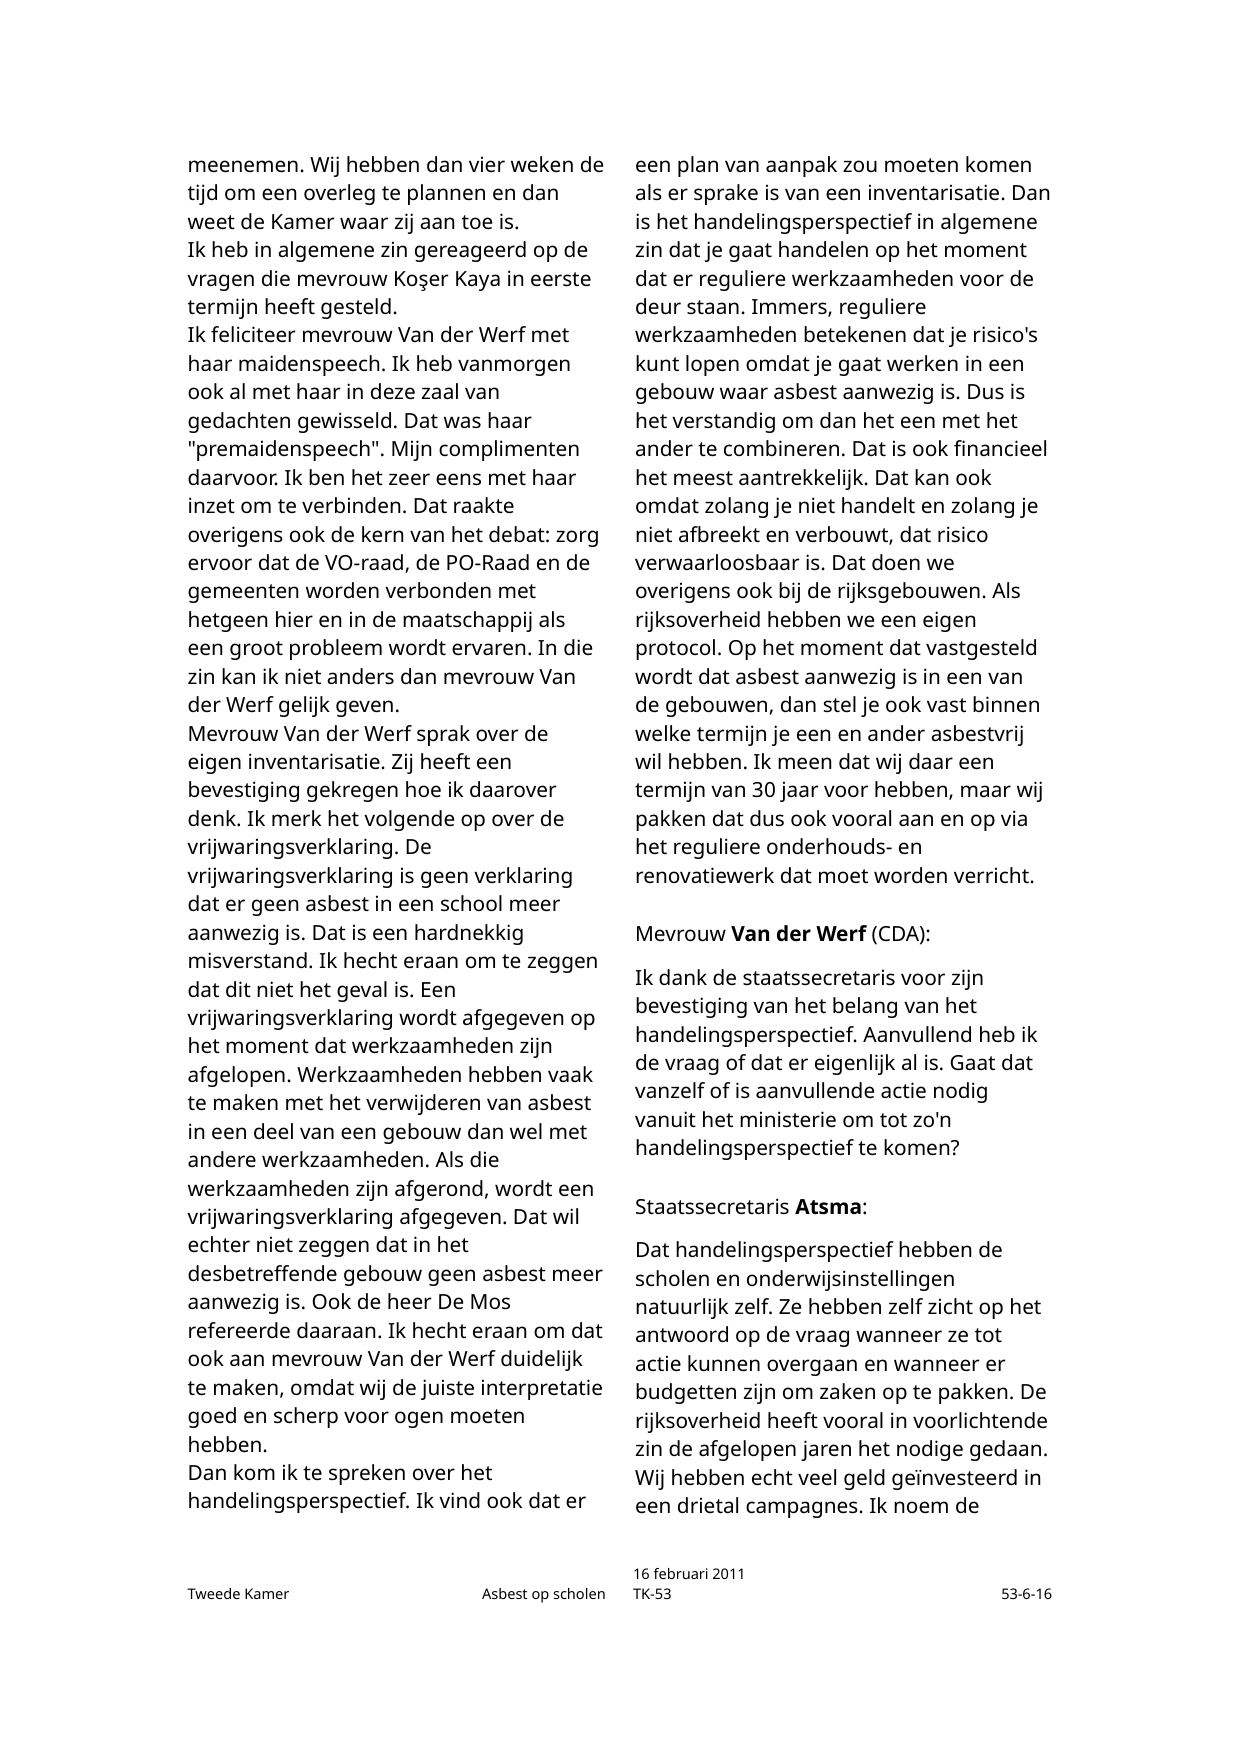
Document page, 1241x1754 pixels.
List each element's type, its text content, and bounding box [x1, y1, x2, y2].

text Staatssecretaris Atsma: [635, 1192, 1053, 1220]
text Ik heb in algemene zin gereageerd op de vragen die mevrouw Koşer Kaya in eerste termijn heeft gesteld. [187, 235, 605, 321]
text een plan van aanpak zou moeten komen als er sprake is van een inventarisatie. Dan is het handelingsperspectief in algemene zin dat je gaat handelen op het moment dat er reguliere werkzaamheden voor de deur staan. Immers, reguliere werkzaamheden betekenen dat je risico's kunt lopen omdat je gaat werken in een gebouw waar asbest aanwezig is. Dus is het verstandig om dan het een met het ander te combineren. Dat is ook financieel het meest aantrekkelijk. Dat kan ook omdat zolang je niet handelt en zolang je niet afbreekt en verbouwt, dat risico verwaarloosbaar is. Dat doen we overigens ook bij de rijksgebouwen. Als rijksoverheid hebben we een eigen protocol. Op het moment dat vastgesteld wordt dat asbest aanwezig is in een van de gebouwen, dan stel je ook vast binnen welke termijn je een en ander asbestvrij wil hebben. Ik meen dat wij daar een termijn van 30 jaar voor hebben, maar wij pakken dat dus ook vooral aan en op via het reguliere onderhouds- en renovatiewerk dat moet worden verricht. [635, 150, 1053, 889]
text Mevrouw Van der Werf (CDA): [635, 919, 1053, 948]
text Dan kom ik te spreken over het handelingsperspectief. Ik vind ook dat er [187, 1458, 605, 1515]
text Mevrouw Van der Werf sprak over de eigen inventarisatie. Zij heeft een bevestiging gekregen hoe ik daarover denk. Ik merk het volgende op over de vrijwaringsverklaring. De vrijwaringsverklaring is geen verklaring dat er geen asbest in een school meer aanwezig is. Dat is een hardnekkig misverstand. Ik hecht eraan om te zeggen dat dit niet het geval is. Een vrijwaringsverklaring wordt afgegeven op het moment dat werkzaamheden zijn afgelopen. Werkzaamheden hebben vaak te maken met het verwijderen van asbest in een deel van een gebouw dan wel met andere werkzaamheden. Als die werkzaamheden zijn afgerond, wordt een vrijwaringsverklaring afgegeven. Dat wil echter niet zeggen dat in het desbetreffende gebouw geen asbest meer aanwezig is. Ook de heer De Mos refereerde daaraan. Ik hecht eraan om dat ook aan mevrouw Van der Werf duidelijk te maken, omdat wij de juiste interpretatie goed en scherp voor ogen moeten hebben. [187, 719, 605, 1458]
text meenemen. Wij hebben dan vier weken de tijd om een overleg te plannen en dan weet de Kamer waar zij aan toe is. [187, 150, 605, 235]
text Ik dank de staatssecretaris voor zijn bevestiging van het belang van het handelingsperspectief. Aanvullend heb ik de vraag of dat er eigenlijk al is. Gaat dat vanzelf of is aanvullende actie nodig vanuit het ministerie om tot zo'n handelingsperspectief te komen? [635, 963, 1053, 1162]
text Dat handelingsperspectief hebben de scholen en onderwijsinstellingen natuurlijk zelf. Ze hebben zelf zicht op het antwoord op de vraag wanneer ze tot actie kunnen overgaan en wanneer er budgetten zijn om zaken op te pakken. De rijksoverheid heeft vooral in voorlichtende zin de afgelopen jaren het nodige gedaan. Wij hebben echt veel geld geïnvesteerd in een drietal campagnes. Ik noem de [635, 1235, 1053, 1520]
text Ik feliciteer mevrouw Van der Werf met haar maidenspeech. Ik heb vanmorgen ook al met haar in deze zaal van gedachten gewisseld. Dat was haar "premaidenspeech". Mijn complimenten daarvoor. Ik ben het zeer eens met haar inzet om te verbinden. Dat raakte overigens ook de kern van het debat: zorg ervoor dat de VO-raad, de PO-Raad en de gemeenten worden verbonden met hetgeen hier en in de maatschappij als een groot probleem wordt ervaren. In die zin kan ik niet anders dan mevrouw Van der Werf gelijk geven. [187, 321, 605, 719]
